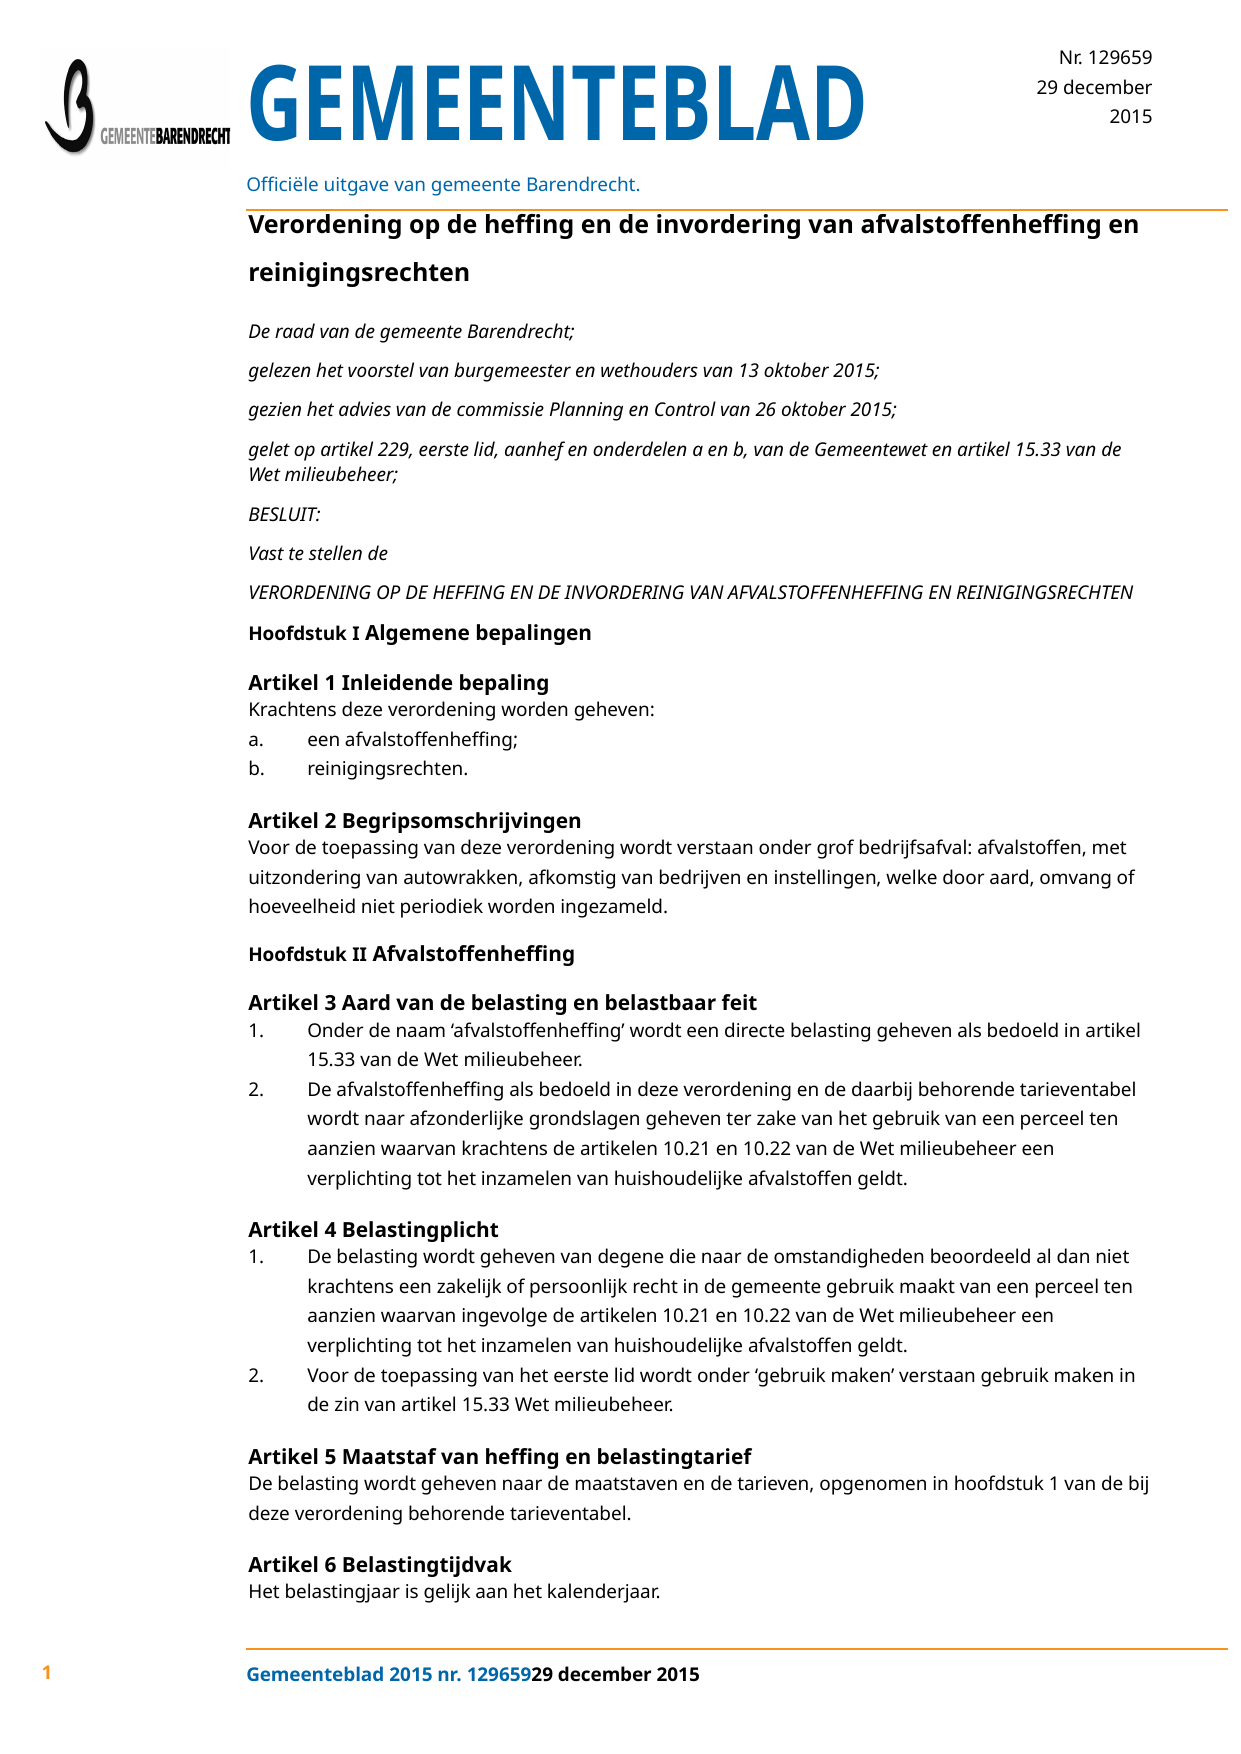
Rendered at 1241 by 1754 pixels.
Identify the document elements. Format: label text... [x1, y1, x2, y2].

text gelet op artikel 229, eerste lid, aanhef en onderdelen a en b, van de Gemeentewet en artikel 15.33 van de Wet milieubeheer; [248, 436, 1152, 487]
list Voor de toepassing van het eerste lid wordt onder ‘gebruik maken’ verstaan gebruik maken in de zin van artikel 15.33 Wet milieubeheer. [248, 1362, 1152, 1417]
text VERORDENING OP DE HEFFING EN DE INVORDERING VAN AFVALSTOFFENHEFFING EN REINIGINGSRECHTEN [248, 579, 1152, 605]
list De afvalstoffenheffing als bedoeld in deze verordening en de daarbij behorende tarieventabel wordt naar afzonderlijke grondslagen geheven ter zake van het gebruik van een perceel ten aanzien waarvan krachtens de artikelen 10.21 en 10.22 van de Wet milieubeheer een verplichting tot het inzamelen van huishoudelijke afvalstoffen geldt. [248, 1076, 1152, 1190]
text Artikel 5 Maatstaf van heffing en belastingtarief [248, 1442, 1152, 1470]
text gelezen het voorstel van burgemeester en wethouders van 13 oktober 2015; [248, 357, 1152, 383]
list De belasting wordt geheven van degene die naar de omstandigheden beoordeeld al dan niet krachtens een zakelijk of persoonlijk recht in de gemeente gebruik maakt van een perceel ten aanzien waarvan ingevolge de artikelen 10.21 en 10.22 van de Wet milieubeheer een verplichting tot het inzamelen van huishoudelijke afvalstoffen geldt. [248, 1243, 1152, 1358]
text Voor de toepassing van deze verordening wordt verstaan onder grof bedrijfsafval: afvalstoffen, met uitzondering van autowrakken, afkomstig van bedrijven en instellingen, welke door aard, omvang of hoeveelheid niet periodiek worden ingezameld. [248, 834, 1152, 919]
text Het belastingjaar is gelijk aan het kalenderjaar. [248, 1579, 1152, 1604]
picture [41, 47, 231, 172]
text Artikel 3 Aard van de belasting en belastbaar feit [248, 988, 1152, 1017]
text Krachtens deze verordening worden geheven: [248, 696, 1152, 722]
text De raad van de gemeente Barendrecht; [248, 318, 1152, 344]
text Verordening op de heffing en de invordering van afvalstoffenheffing en reinigingsrechten [248, 211, 1152, 288]
text Artikel 6 Belastingtijdvak [248, 1550, 1152, 1579]
list Onder de naam ‘afvalstoffenheffing’ wordt een directe belasting geheven als bedoeld in artikel 15.33 van de Wet milieubeheer. [248, 1017, 1152, 1072]
list een afvalstoffenheffing; [248, 726, 1152, 752]
list reinigingsrechten. [248, 755, 1152, 781]
text BESLUIT: [248, 501, 1152, 526]
text Artikel 4 Belastingplicht [248, 1215, 1152, 1243]
text gezien het advies van de commissie Planning en Control van 26 oktober 2015; [248, 396, 1152, 422]
text De belasting wordt geheven naar de maatstaven en de tarieven, opgenomen in hoofdstuk 1 van de bij deze verordening behorende tarieventabel. [248, 1470, 1152, 1526]
text Artikel 1 Inleidende bepaling [248, 668, 1152, 696]
text Hoofdstuk II Afvalstoffenheffing [248, 939, 1152, 967]
text Artikel 2 Begripsomschrijvingen [248, 806, 1152, 834]
text Hoofdstuk I Algemene bepalingen [248, 618, 1152, 647]
text Vast te stellen de [248, 540, 1152, 566]
